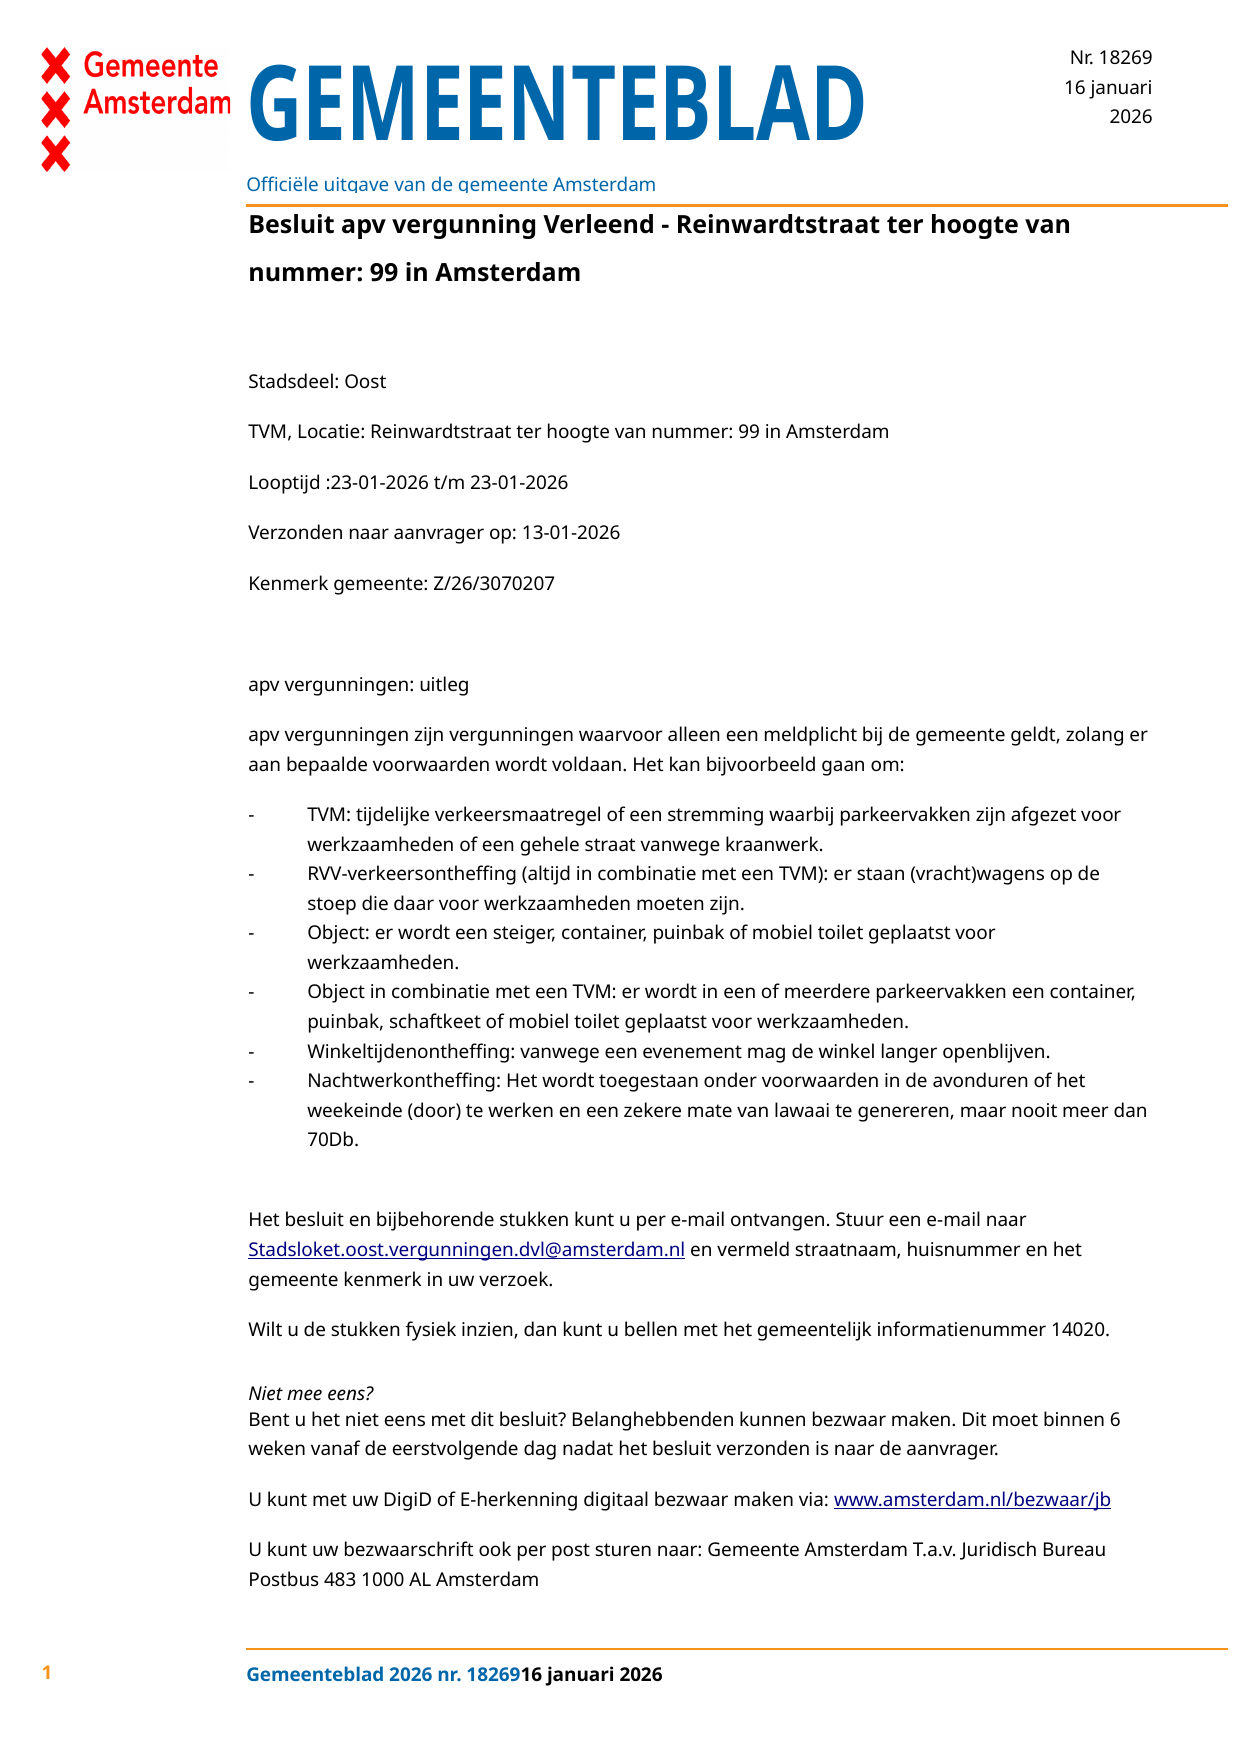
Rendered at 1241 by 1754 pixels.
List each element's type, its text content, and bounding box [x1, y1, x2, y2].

text apv vergunningen zijn vergunningen waarvoor alleen een meldplicht bij de gemeente geldt, zolang er aan bepaalde voorwaarden wordt voldaan. Het kan bijvoorbeeld gaan om: [248, 721, 1152, 777]
list Winkeltijdenontheffing: vanwege een evenement mag de winkel langer openblijven. [248, 1038, 1152, 1064]
list Object: er wordt een steiger, container, puinbak of mobiel toilet geplaatst voor werkzaamheden. [248, 919, 1152, 975]
text Kenmerk gemeente: Z/26/3070207 [248, 570, 1152, 596]
text Het besluit en bijbehorende stukken kunt u per e-mail ontvangen. Stuur een e-mail naar Stadsloket.oost.vergunningen.dvl@amsterdam.nl en vermeld straatnaam, huisnummer en het gemeente kenmerk in uw verzoek. [248, 1207, 1152, 1292]
text U kunt met uw DigiD of E-herkenning digitaal bezwaar maken via: www.amsterdam.nl/bezwaar/jb [248, 1486, 1152, 1512]
picture [41, 47, 231, 172]
list TVM: tijdelijke verkeersmaatregel of een stremming waarbij parkeervakken zijn afgezet voor werkzaamheden of een gehele straat vanwege kraanwerk. [248, 801, 1152, 857]
text Verzonden naar aanvrager op: 13-01-2026 [248, 519, 1152, 545]
text Bent u het niet eens met dit besluit? Belanghebbenden kunnen bezwaar maken. Dit moet binnen 6 weken vanaf de eerstvolgende dag nadat het besluit verzonden is naar de aanvrager. [248, 1406, 1152, 1461]
text Niet mee eens? [248, 1380, 1152, 1406]
text Besluit apv vergunning Verleend - Reinwardtstraat ter hoogte van nummer: 99 in Amsterdam [248, 207, 1152, 288]
text Wilt u de stukken fysiek inzien, dan kunt u bellen met het gemeentelijk informatienummer 14020. [248, 1316, 1152, 1342]
text Stadsdeel: Oost [248, 368, 1152, 394]
list Nachtwerkontheffing: Het wordt toegestaan onder voorwaarden in de avonduren of het weekeinde (door) te werken en een zekere mate van lawaai te genereren, maar nooit meer dan 70Db. [248, 1067, 1152, 1152]
text TVM, Locatie: Reinwardtstraat ter hoogte van nummer: 99 in Amsterdam [248, 419, 1152, 444]
list RVV-verkeersontheffing (altijd in combinatie met een TVM): er staan (vracht)wagens op de stoep die daar voor werkzaamheden moeten zijn. [248, 860, 1152, 916]
text apv vergunningen: uitleg [248, 671, 1152, 697]
list Object in combinatie met een TVM: er wordt in een of meerdere parkeervakken een container, puinbak, schaftkeet of mobiel toilet geplaatst voor werkzaamheden. [248, 979, 1152, 1034]
text Looptijd :23-01-2026 t/m 23-01-2026 [248, 469, 1152, 495]
text U kunt uw bezwaarschrift ook per post sturen naar: Gemeente Amsterdam T.a.v. Juridisch Bureau Postbus 483 1000 AL Amsterdam [248, 1536, 1152, 1592]
